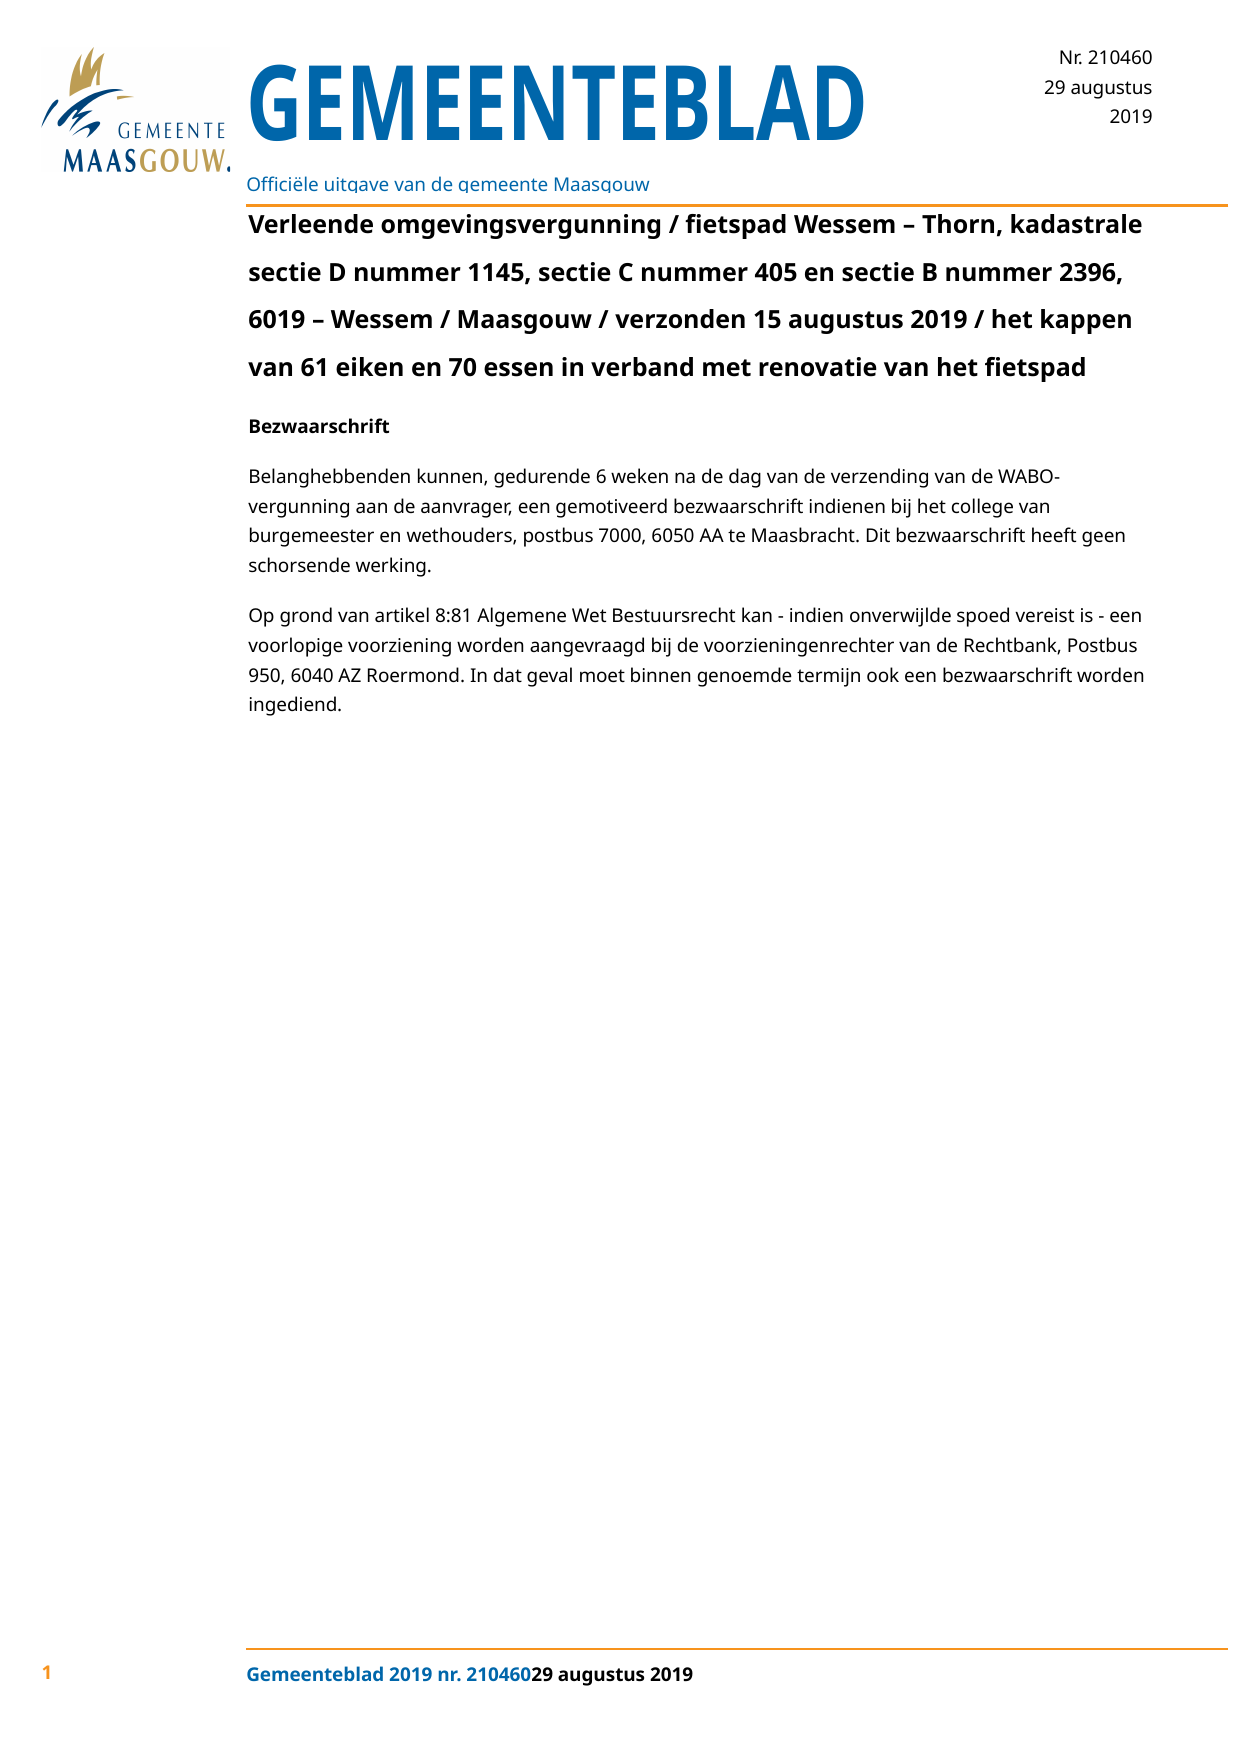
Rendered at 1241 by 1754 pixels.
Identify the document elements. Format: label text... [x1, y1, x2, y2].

text Op grond van artikel 8:81 Algemene Wet Bestuursrecht kan - indien onverwijlde spoed vereist is - een voorlopige voorziening worden aangevraagd bij de voorzieningenrechter van de Rechtbank, Postbus 950, 6040 AZ Roermond. In dat geval moet binnen genoemde termijn ook een bezwaarschrift worden ingediend. [248, 603, 1152, 717]
text Bezwaarschrift [248, 413, 1152, 439]
text Verleende omgevingsvergunning / fietspad Wessem – Thorn, kadastrale sectie D nummer 1145, sectie C nummer 405 en sectie B nummer 2396, 6019 – Wessem / Maasgouw / verzonden 15 augustus 2019 / het kappen van 61 eiken en 70 essen in verband met renovatie van het fietspad [248, 207, 1152, 384]
text Belanghebbenden kunnen, gedurende 6 weken na de dag van de verzending van de WABO-vergunning aan de aanvrager, een gemotiveerd bezwaarschrift indienen bij het college van burgemeester en wethouders, postbus 7000, 6050 AA te Maasbracht. Dit bezwaarschrift heeft geen schorsende werking. [248, 463, 1152, 578]
picture [41, 47, 231, 172]
